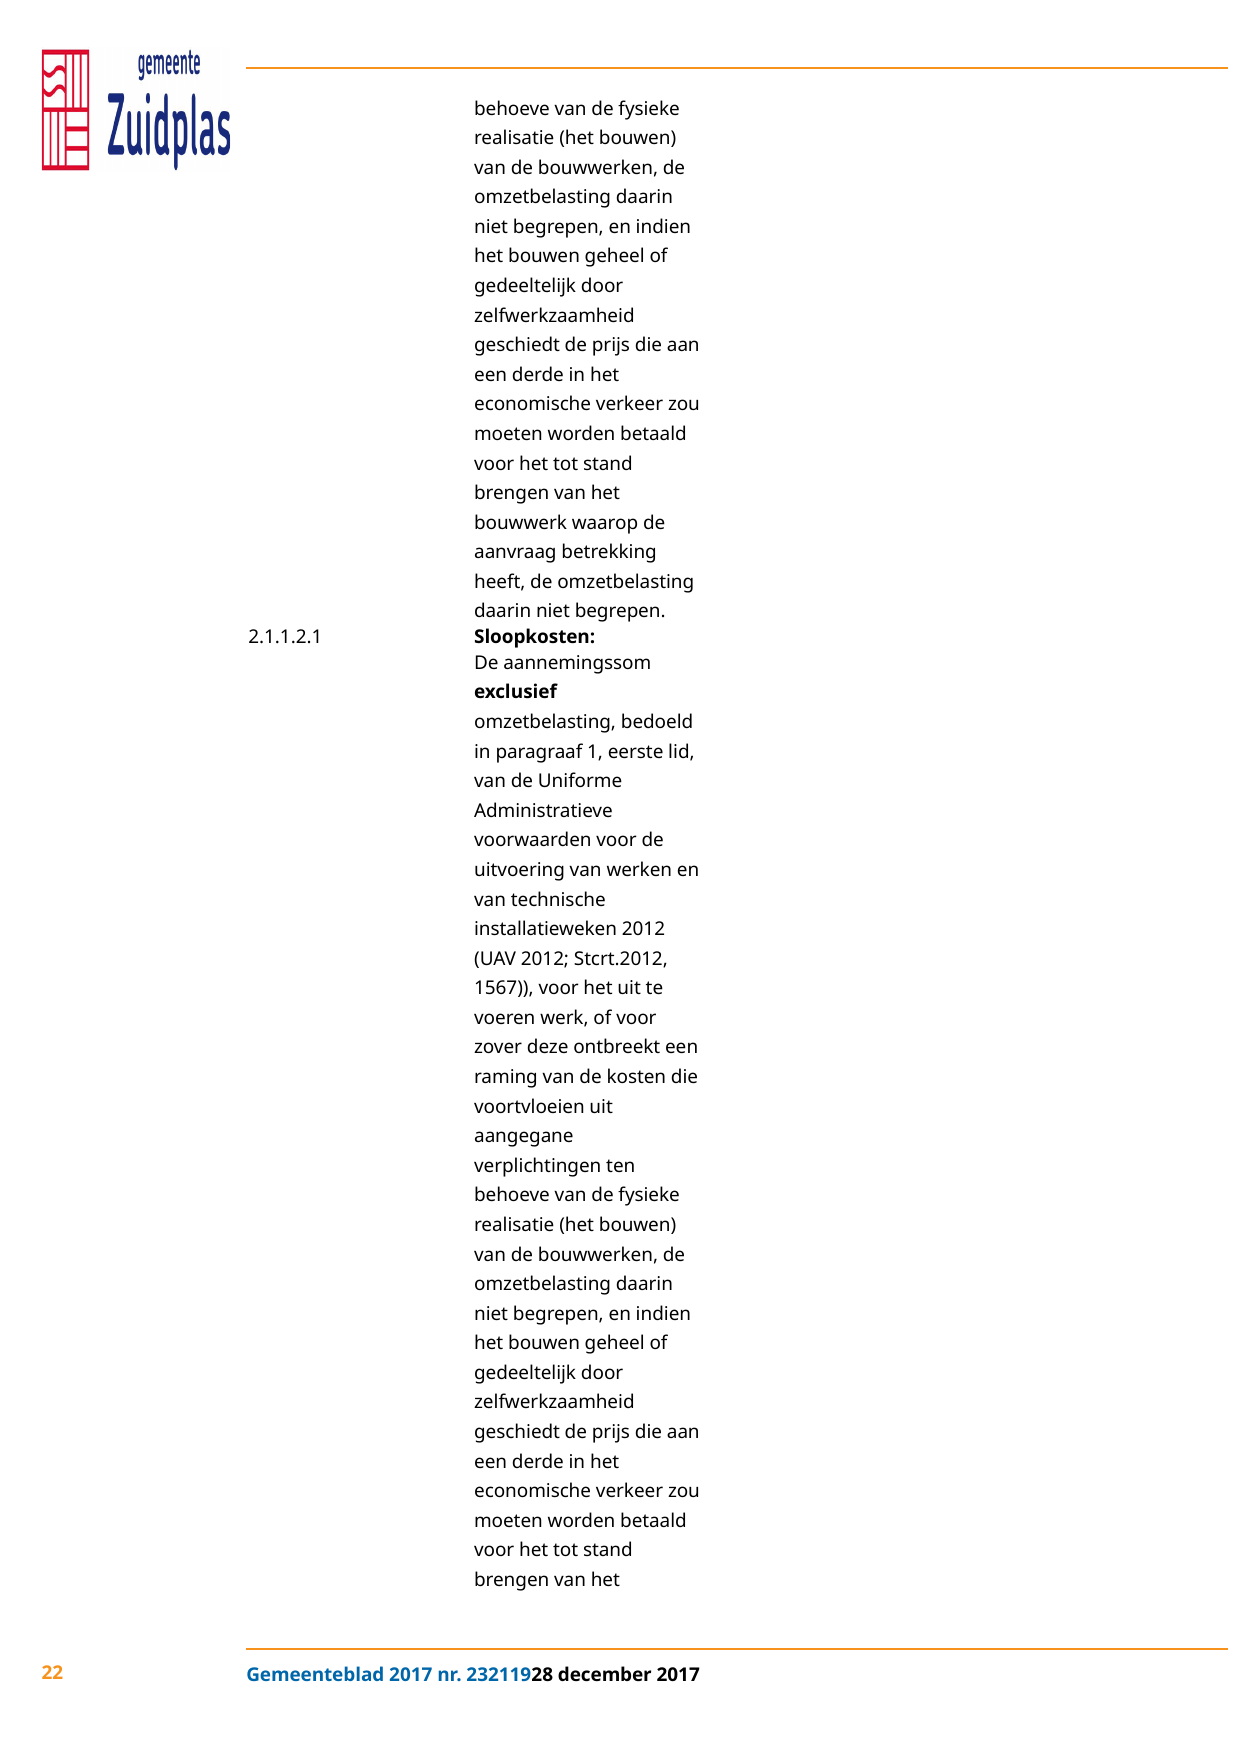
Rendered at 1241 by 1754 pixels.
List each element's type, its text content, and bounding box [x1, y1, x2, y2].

table_cell [926, 649, 1152, 1592]
table_cell [700, 95, 926, 623]
table_cell 2.1.1.2.1 [248, 624, 474, 649]
table_cell [700, 649, 926, 1592]
table_cell Sloopkosten: [474, 624, 700, 649]
table_cell [926, 95, 1152, 623]
picture [41, 47, 231, 172]
table_cell [248, 95, 474, 623]
table_cell De aannemingssom exclusief omzetbelasting, bedoeld in paragraaf 1, eerste lid, van de Uniforme Administratieve voorwaarden voor de uitvoering van werken en van technische installatieweken 2012 (UAV 2012; Stcrt.2012, 1567)), voor het uit te voeren werk, of voor zover deze ontbreekt een raming van de kosten die voortvloeien uit aangegane verplichtingen ten behoeve van de fysieke realisatie (het bouwen) van de bouwwerken, de omzetbelasting daarin niet begrepen, en indien het bouwen geheel of gedeeltelijk door zelfwerkzaamheid geschiedt de prijs die aan een derde in het economische verkeer zou moeten worden betaald voor het tot stand brengen van het [474, 649, 700, 1592]
table_cell [248, 649, 474, 1592]
table_cell behoeve van de fysieke realisatie (het bouwen) van de bouwwerken, de omzetbelasting daarin niet begrepen, en indien het bouwen geheel of gedeeltelijk door zelfwerkzaamheid geschiedt de prijs die aan een derde in het economische verkeer zou moeten worden betaald voor het tot stand brengen van het bouwwerk waarop de aanvraag betrekking heeft, de omzetbelasting daarin niet begrepen. [474, 95, 700, 623]
table_cell [700, 624, 926, 649]
table_cell [926, 624, 1152, 649]
